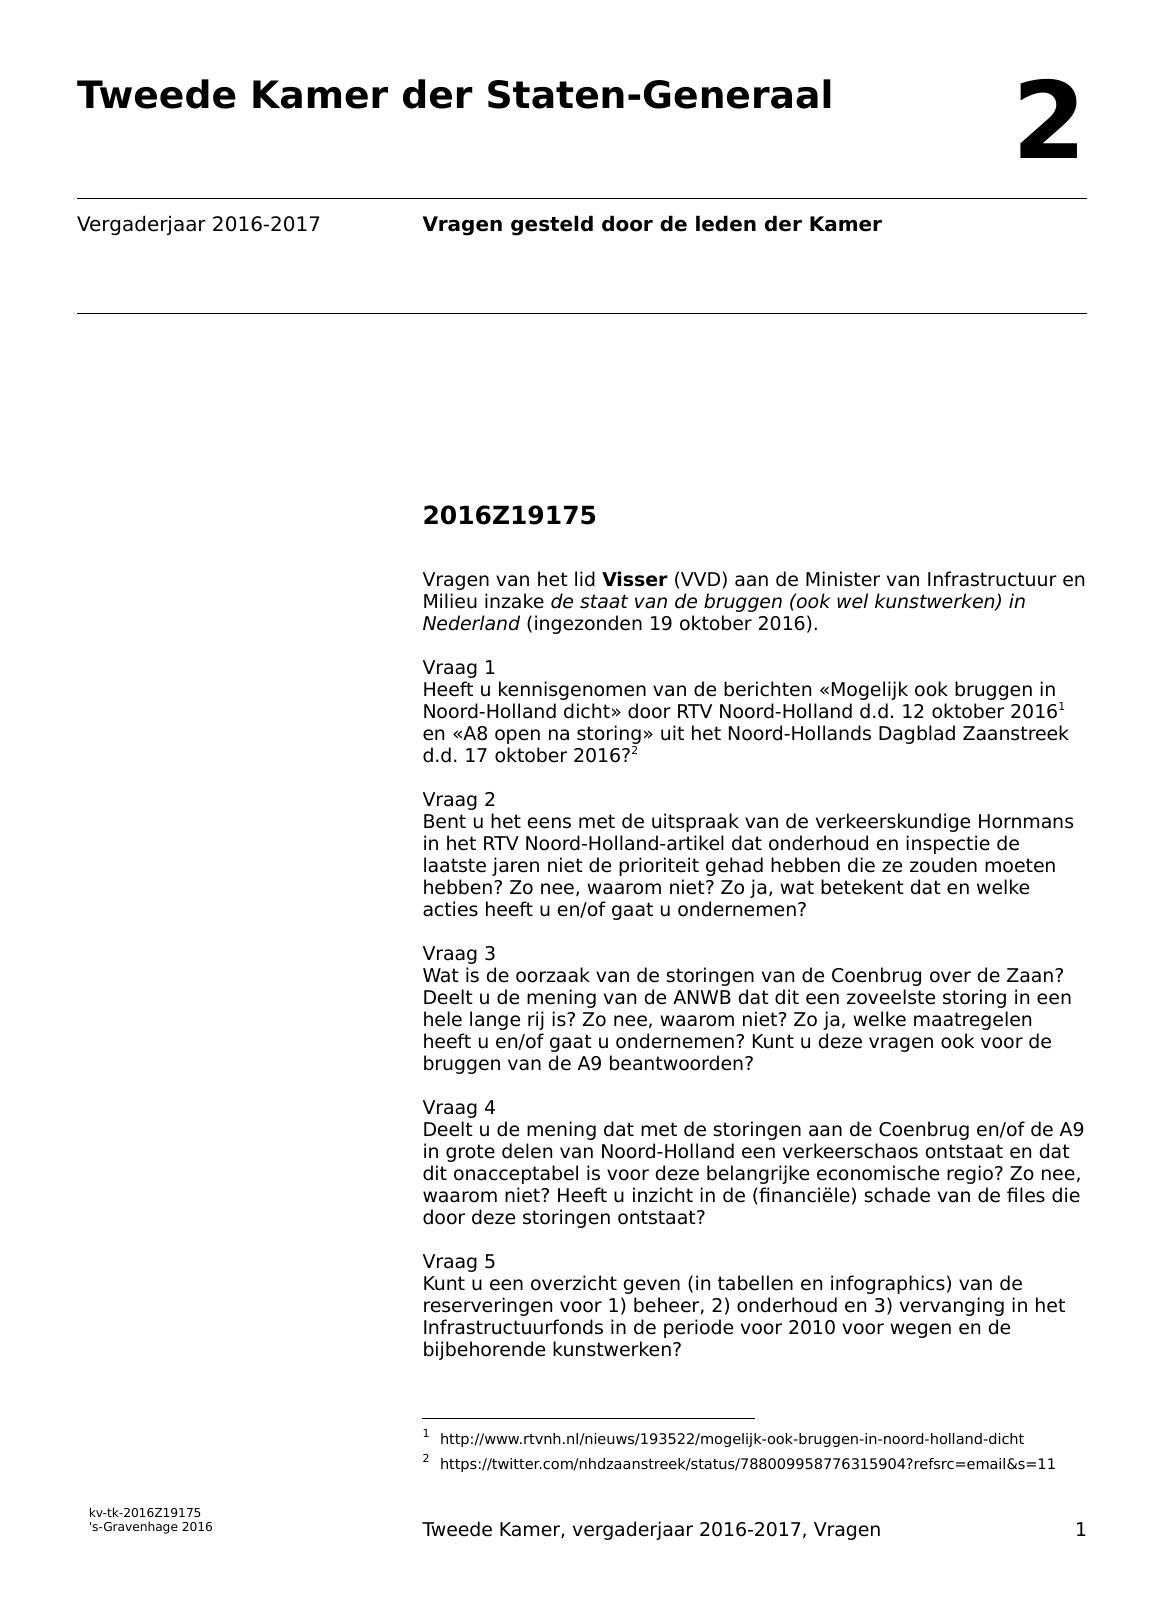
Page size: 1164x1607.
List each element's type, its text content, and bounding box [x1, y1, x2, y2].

text Bent u het eens met de uitspraak van de verkeerskundige Hornmans in het RTV Noord-Holland-artikel dat onderhoud en inspectie de laatste jaren niet de prioriteit gehad hebben die ze zouden moeten hebben? Zo nee, waarom niet? Zo ja, wat betekent dat en welke acties heeft u en/of gaat u ondernemen? [422, 811, 1087, 921]
table_header 2 [886, 59, 1087, 198]
text Deelt u de mening dat met de storingen aan de Coenbrug en/of de A9 in grote delen van Noord-Holland een verkeerschaos ontstaat en dat dit onacceptabel is voor deze belangrijke economische regio? Zo nee, waarom niet? Heeft u inzicht in de (financiële) schade van de files die door deze storingen ontstaat? [422, 1119, 1087, 1229]
text Wat is de oorzaak van de storingen van de Coenbrug over de Zaan? Deelt u de mening van de ANWB dat dit een zoveelste storing in een hele lange rij is? Zo nee, waarom niet? Zo ja, welke maatregelen heeft u en/of gaat u ondernemen? Kunt u deze vragen ook voor de bruggen van de A9 beantwoorden? [422, 965, 1087, 1075]
text Vraag 2 [422, 789, 1087, 811]
text https://twitter.com/nhdzaanstreek/status/788009958776315904?refsrc=email&s=11 [422, 1452, 1087, 1474]
text 's-Gravenhage 2016 [88, 1520, 323, 1534]
table_header Tweede Kamer der Staten-Generaal [77, 59, 886, 198]
text Vragen van het lid Visser (VVD) aan de Minister van Infrastructuur en Milieu inzake de staat van de bruggen (ook wel kunstwerken) in Nederland (ingezonden 19 oktober 2016). [422, 569, 1087, 635]
text Heeft u kennisgenomen van de berichten «Mogelijk ook bruggen in Noord-Holland dicht» door RTV Noord-Holland d.d. 12 oktober 2016 en «A8 open na storing» uit het Noord-Hollands Dagblad Zaanstreek d.d. 17 oktober 2016? [422, 679, 1087, 767]
table_cell Vragen gesteld door de leden der Kamer [422, 199, 1087, 313]
text Vraag 1 [422, 657, 1087, 679]
text Vraag 5 [422, 1251, 1087, 1273]
text Kunt u een overzicht geven (in tabellen en infographics) van de reserveringen voor 1) beheer, 2) onderhoud en 3) vervanging in het Infrastructuurfonds in de periode voor 2010 voor wegen en de bijbehorende kunstwerken? [422, 1273, 1087, 1361]
table_cell Vergaderjaar 2016-2017 [77, 199, 422, 313]
text http://www.rtvnh.nl/nieuws/193522/mogelijk-ook-bruggen-in-noord-holland-dicht [422, 1427, 1087, 1449]
text 2016Z19175 [422, 501, 1087, 531]
text kv-tk-2016Z19175 [88, 1506, 323, 1520]
text Vraag 4 [422, 1097, 1087, 1119]
text Vraag 3 [422, 943, 1087, 965]
